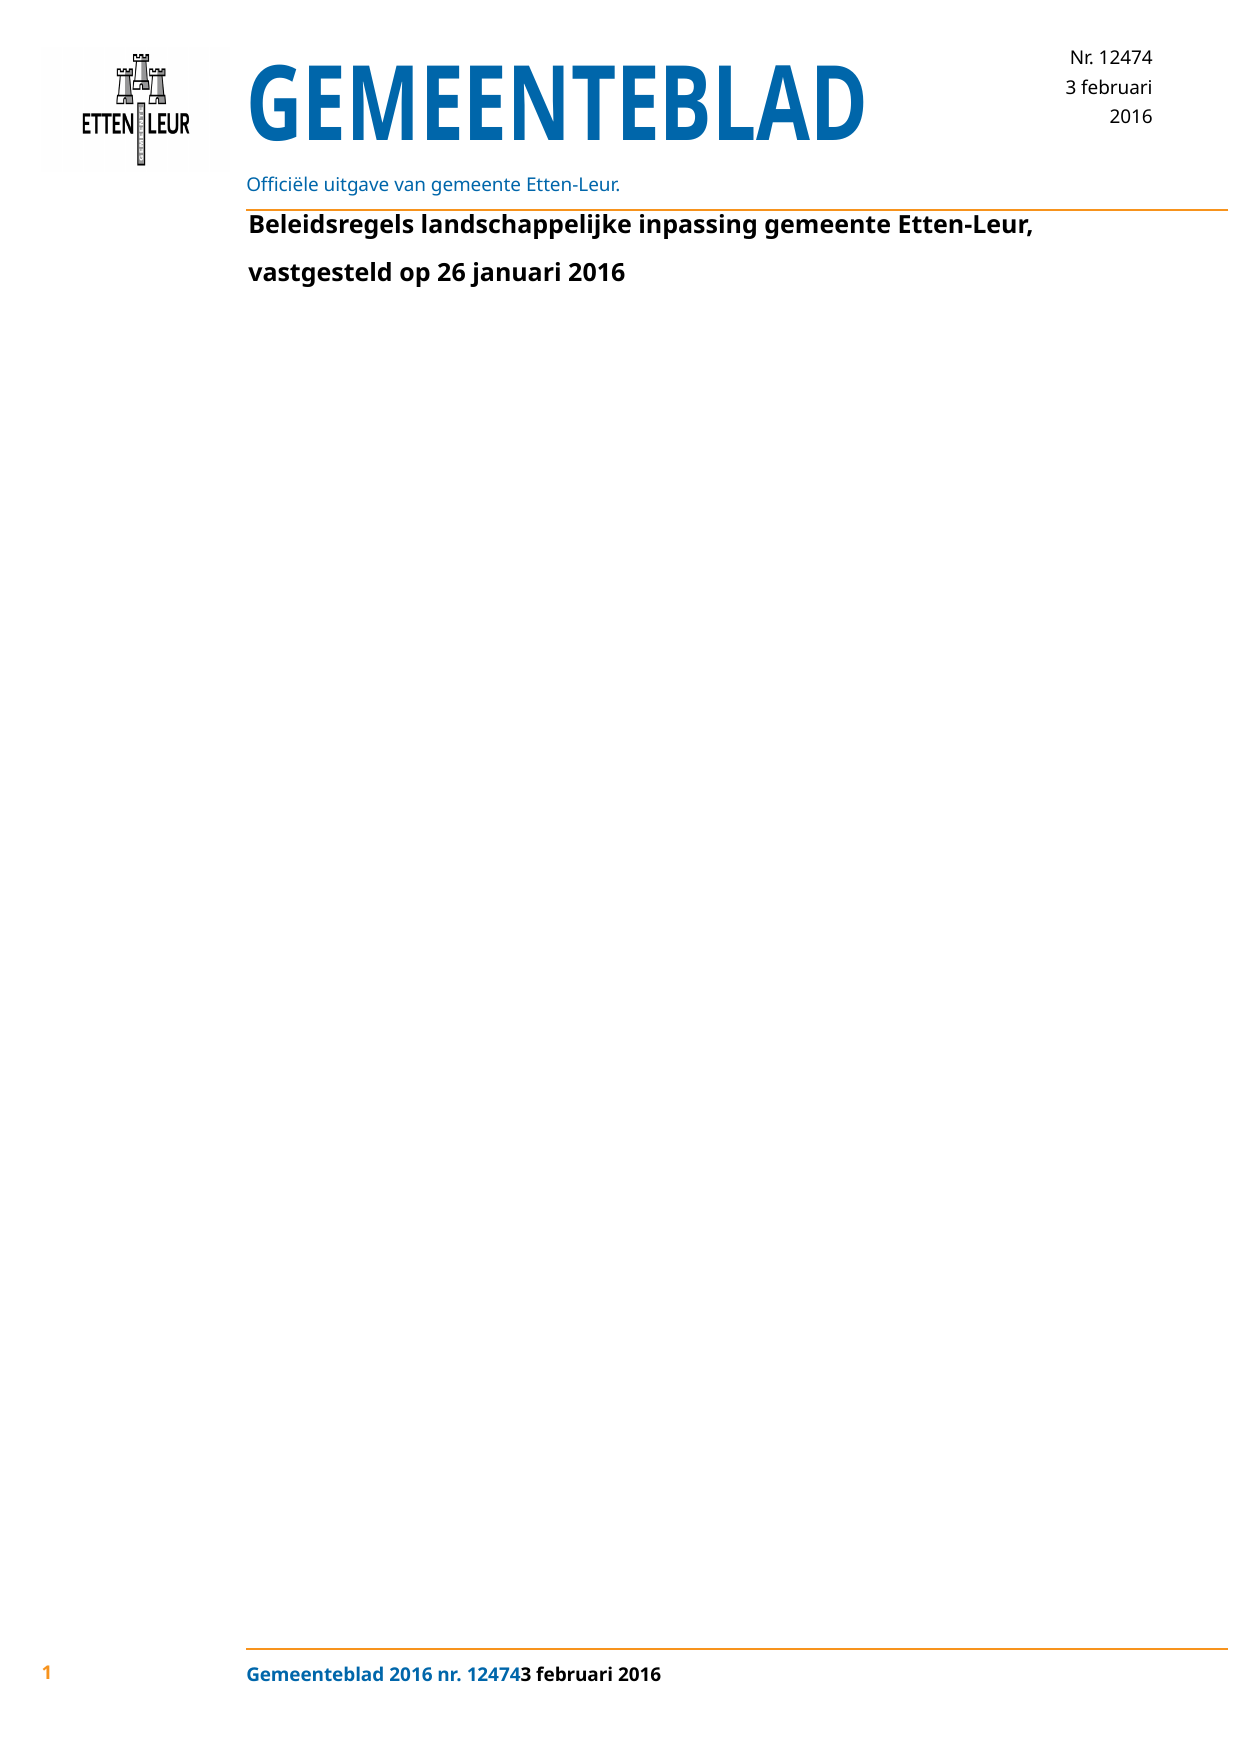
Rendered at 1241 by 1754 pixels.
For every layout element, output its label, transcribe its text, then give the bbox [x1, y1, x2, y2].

text Beleidsregels landschappelijke inpassing gemeente Etten-Leur, vastgesteld op 26 januari 2016 [248, 211, 1152, 288]
picture [41, 47, 231, 172]
